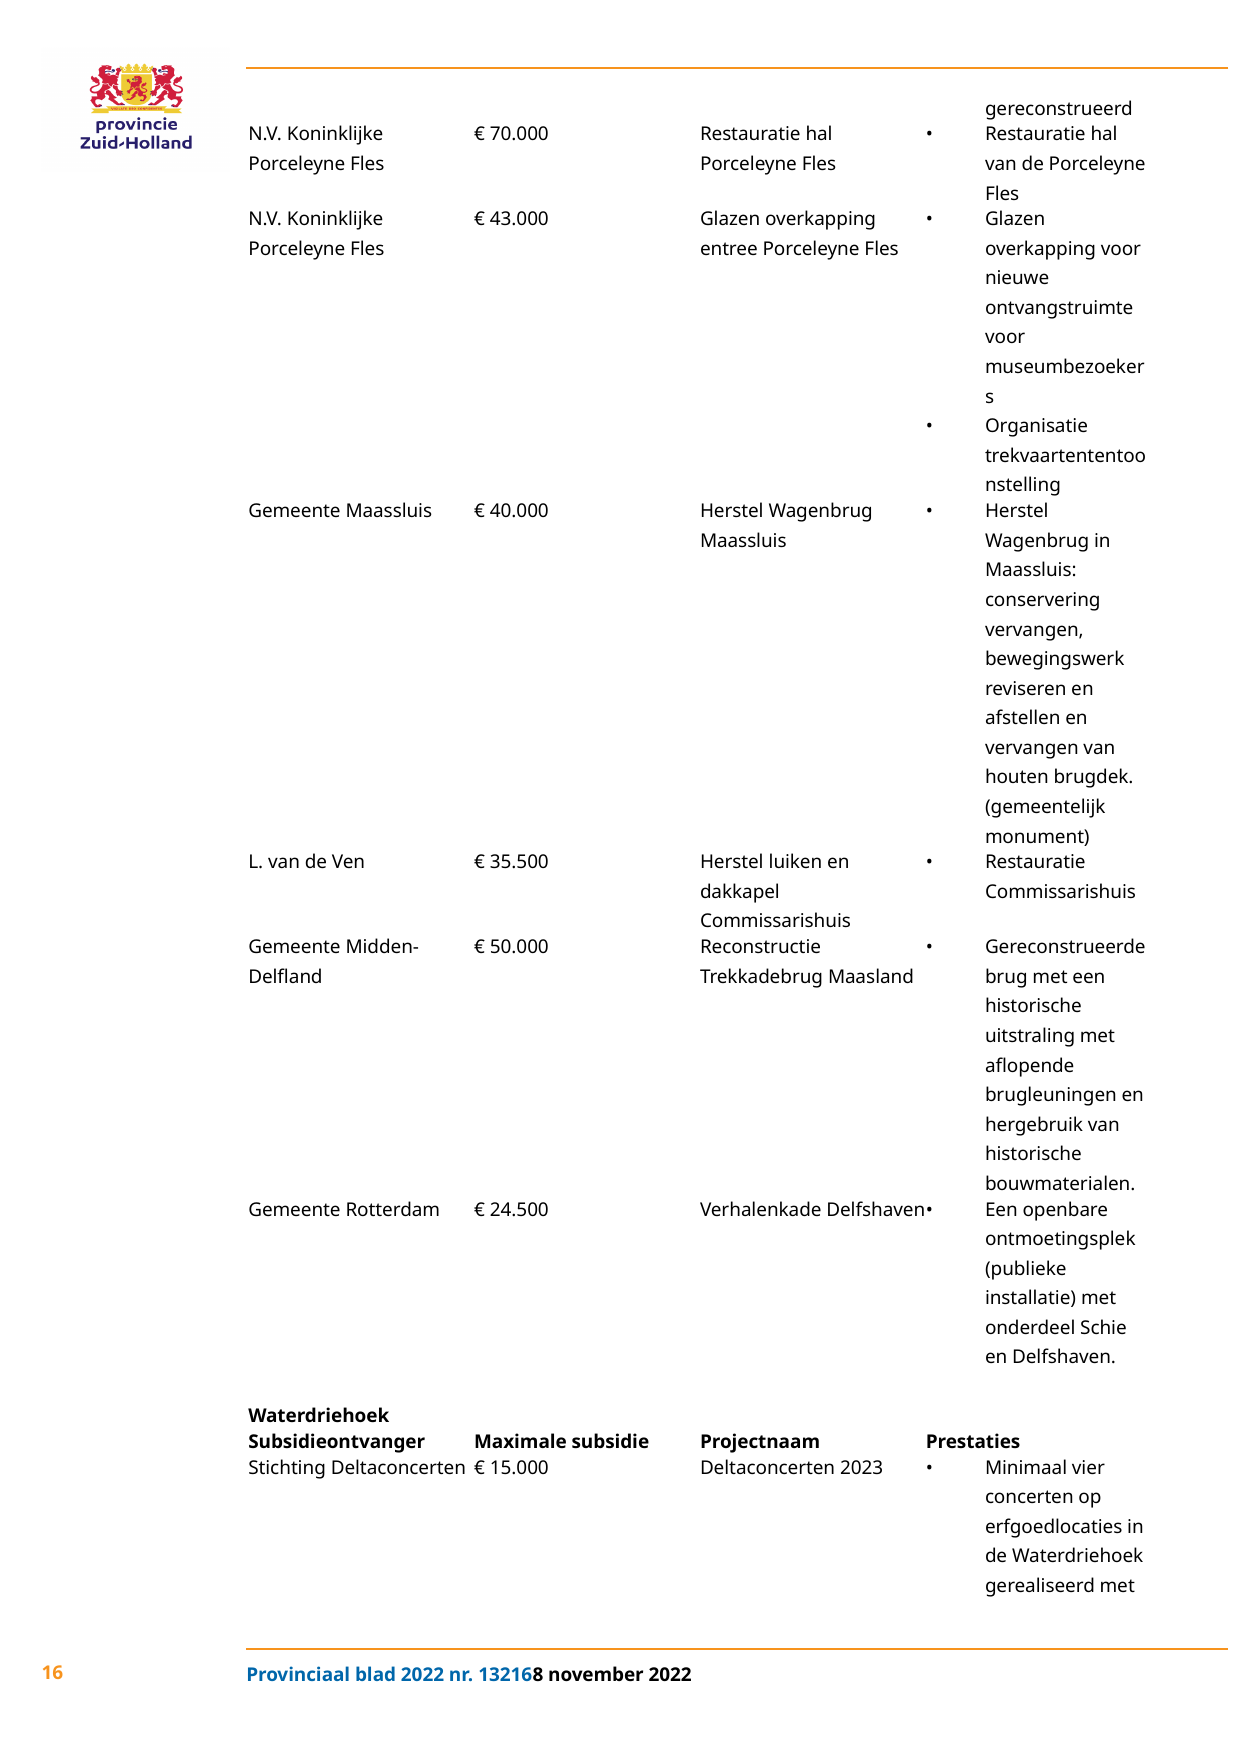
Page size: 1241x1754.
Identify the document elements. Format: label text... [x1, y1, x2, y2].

table_cell Minimaal vier concerten op erfgoedlocaties in de Waterdriehoek gerealiseerd met [926, 1454, 1152, 1598]
table_cell € 40.000 [474, 498, 700, 848]
table_cell Projectnaam [700, 1428, 926, 1454]
table_cell Stichting Deltaconcerten [248, 1454, 474, 1598]
table_cell € 70.000 [474, 121, 700, 205]
table_cell [700, 95, 926, 121]
table_cell Herstel luiken en dakkapel Commissarishuis [700, 849, 926, 933]
table_cell Reconstructie Trekkadebrug Maasland [700, 934, 926, 1196]
table_cell € 15.000 [474, 1454, 700, 1598]
table_cell Restauratie Commissarishuis [926, 849, 1152, 933]
table_cell Gemeente Rotterdam [248, 1196, 474, 1369]
table_cell gereconstrueerd [926, 95, 1152, 121]
table_cell N.V. Koninklijke Porceleyne Fles [248, 121, 474, 205]
table_cell Prestaties [926, 1428, 1152, 1454]
table_cell Glazen overkapping voor nieuwe ontvangstruimte voor museumbezoekers Organisatie trekvaartententoonstelling [926, 205, 1152, 497]
table_cell Restauratie hal Porceleyne Fles [700, 121, 926, 205]
table_cell Glazen overkapping entree Porceleyne Fles [700, 205, 926, 497]
table_cell Restauratie hal van de Porceleyne Fles [926, 121, 1152, 205]
table_cell Deltaconcerten 2023 [700, 1454, 926, 1598]
table_cell Subsidieontvanger [248, 1428, 474, 1454]
table_cell Herstel Wagenbrug in Maassluis: conservering vervangen, bewegingswerk reviseren en afstellen en vervangen van houten brugdek. (gemeentelijk monument) [926, 498, 1152, 848]
table_cell [474, 95, 700, 121]
table_cell [248, 95, 474, 121]
picture [41, 47, 231, 172]
table_cell Herstel Wagenbrug Maassluis [700, 498, 926, 848]
table_cell Gemeente Midden-Delfland [248, 934, 474, 1196]
table_header Waterdriehoek [248, 1403, 1152, 1428]
table_cell Gereconstrueerde brug met een historische uitstraling met aflopende brugleuningen en hergebruik van historische bouwmaterialen. [926, 934, 1152, 1196]
table_cell € 35.500 [474, 849, 700, 933]
table_cell Gemeente Maassluis [248, 498, 474, 848]
table_cell L. van de Ven [248, 849, 474, 933]
table_cell € 24.500 [474, 1196, 700, 1369]
table_cell Een openbare ontmoetingsplek (publieke installatie) met onderdeel Schie en Delfshaven. [926, 1196, 1152, 1369]
table_cell N.V. Koninklijke Porceleyne Fles [248, 205, 474, 497]
table_cell Verhalenkade Delfshaven [700, 1196, 926, 1369]
table_cell Maximale subsidie [474, 1428, 700, 1454]
table_cell € 43.000 [474, 205, 700, 497]
table_cell € 50.000 [474, 934, 700, 1196]
